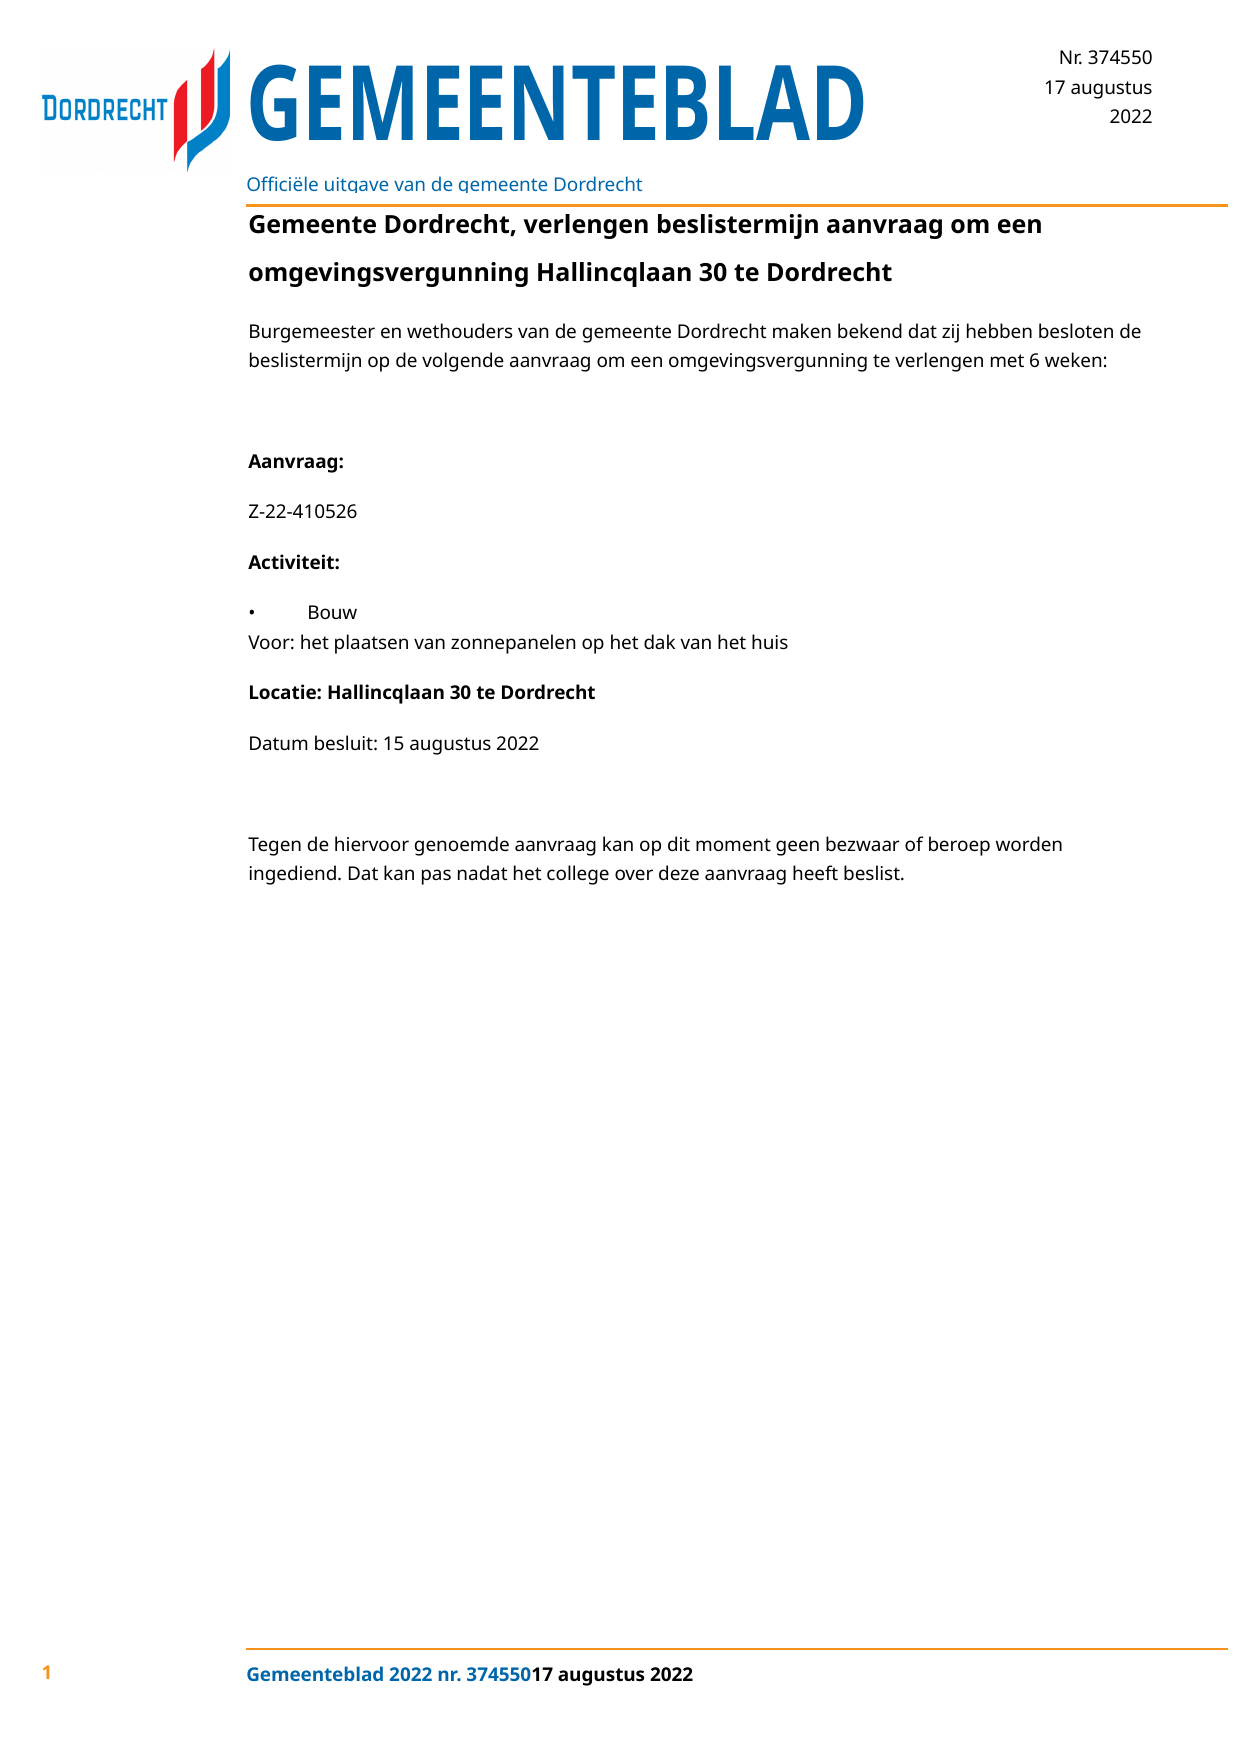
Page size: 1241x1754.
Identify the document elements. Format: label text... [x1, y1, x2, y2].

text Tegen de hiervoor genoemde aanvraag kan op dit moment geen bezwaar of beroep worden ingediend. Dat kan pas nadat het college over deze aanvraag heeft beslist. [248, 831, 1152, 886]
text Activiteit: [248, 549, 1152, 575]
text Voor: het plaatsen van zonnepanelen op het dak van het huis [248, 629, 1152, 655]
text Burgemeester en wethouders van de gemeente Dordrecht maken bekend dat zij hebben besloten de beslistermijn op de volgende aanvraag om een omgevingsvergunning te verlengen met 6 weken: [248, 318, 1152, 373]
text Locatie: Hallincqlaan 30 te Dordrecht [248, 679, 1152, 705]
text Gemeente Dordrecht, verlengen beslistermijn aanvraag om een omgevingsvergunning Hallincqlaan 30 te Dordrecht [248, 207, 1152, 288]
picture [41, 47, 231, 172]
text Datum besluit: 15 augustus 2022 [248, 730, 1152, 756]
text Aanvraag: [248, 448, 1152, 474]
list Bouw [248, 599, 1152, 625]
text Z-22-410526 [248, 499, 1152, 524]
